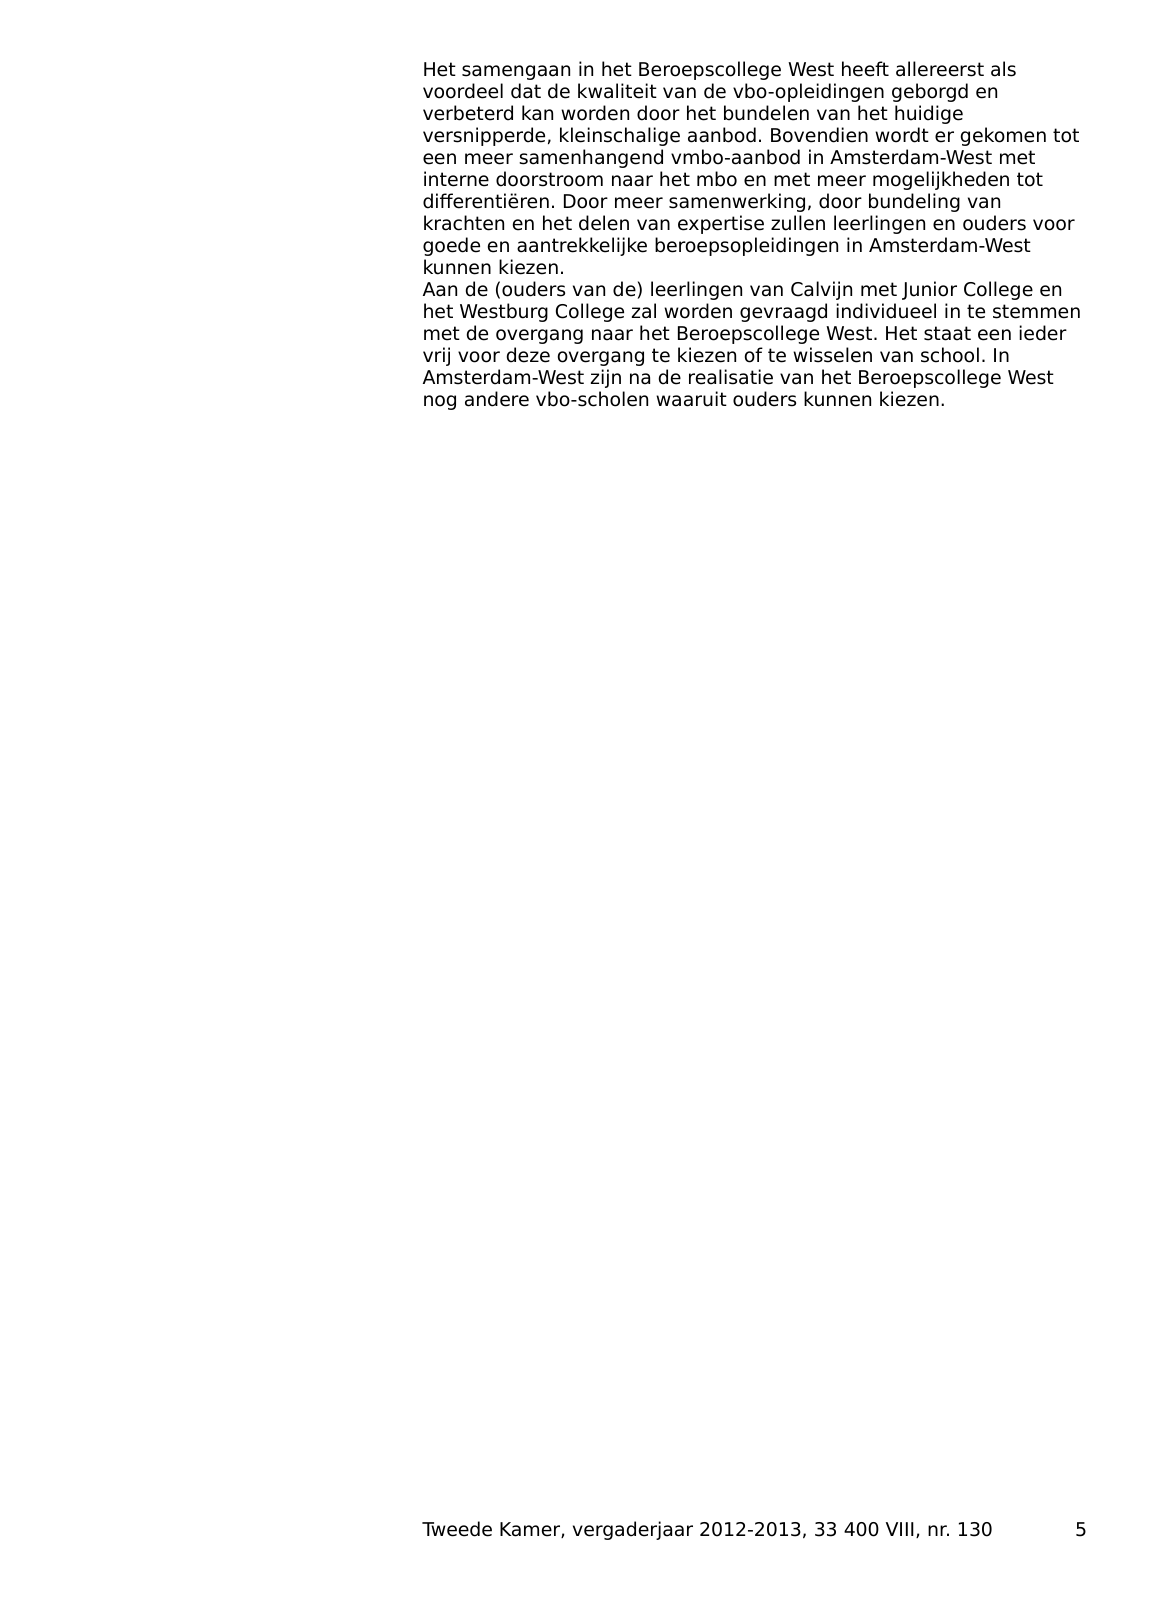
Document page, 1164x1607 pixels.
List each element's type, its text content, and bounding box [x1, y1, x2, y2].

text Het samengaan in het Beroepscollege West heeft allereerst als voordeel dat de kwaliteit van de vbo-opleidingen geborgd en verbeterd kan worden door het bundelen van het huidige versnipperde, kleinschalige aanbod. Bovendien wordt er gekomen tot een meer samenhangend vmbo-aanbod in Amsterdam-West met interne doorstroom naar het mbo en met meer mogelijkheden tot differentiëren. Door meer samenwerking, door bundeling van krachten en het delen van expertise zullen leerlingen en ouders voor goede en aantrekkelijke beroepsopleidingen in Amsterdam-West kunnen kiezen. [422, 59, 1087, 279]
text Aan de (ouders van de) leerlingen van Calvijn met Junior College en het Westburg College zal worden gevraagd individueel in te stemmen met de overgang naar het Beroepscollege West. Het staat een ieder vrij voor deze overgang te kiezen of te wisselen van school. In Amsterdam-West zijn na de realisatie van het Beroepscollege West nog andere vbo-scholen waaruit ouders kunnen kiezen. [422, 279, 1087, 411]
